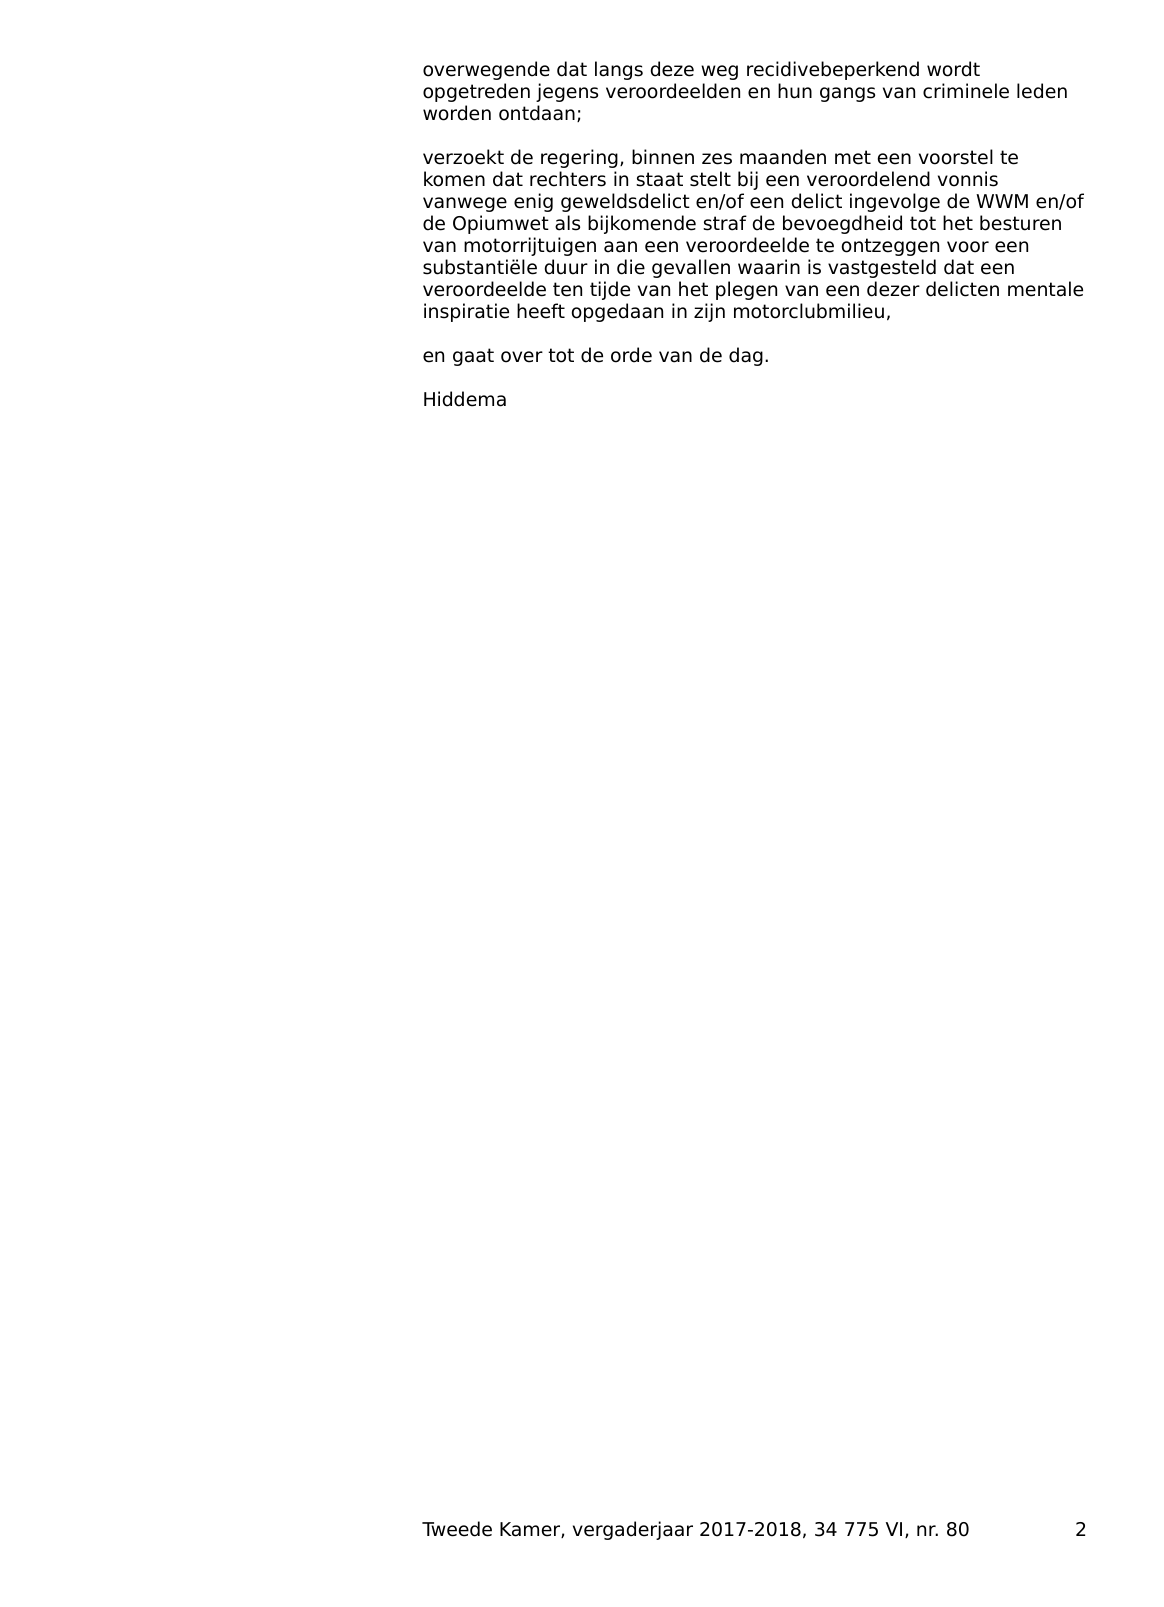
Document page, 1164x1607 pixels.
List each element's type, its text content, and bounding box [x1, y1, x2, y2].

text en gaat over tot de orde van de dag. [422, 345, 1087, 367]
text overwegende dat langs deze weg recidivebeperkend wordt opgetreden jegens veroordeelden en hun gangs van criminele leden worden ontdaan; [422, 59, 1087, 125]
text Hiddema [422, 389, 1087, 411]
text verzoekt de regering, binnen zes maanden met een voorstel te komen dat rechters in staat stelt bij een veroordelend vonnis vanwege enig geweldsdelict en/of een delict ingevolge de WWM en/of de Opiumwet als bijkomende straf de bevoegdheid tot het besturen van motorrijtuigen aan een veroordeelde te ontzeggen voor een substantiële duur in die gevallen waarin is vastgesteld dat een veroordeelde ten tijde van het plegen van een dezer delicten mentale inspiratie heeft opgedaan in zijn motorclubmilieu, [422, 147, 1087, 323]
